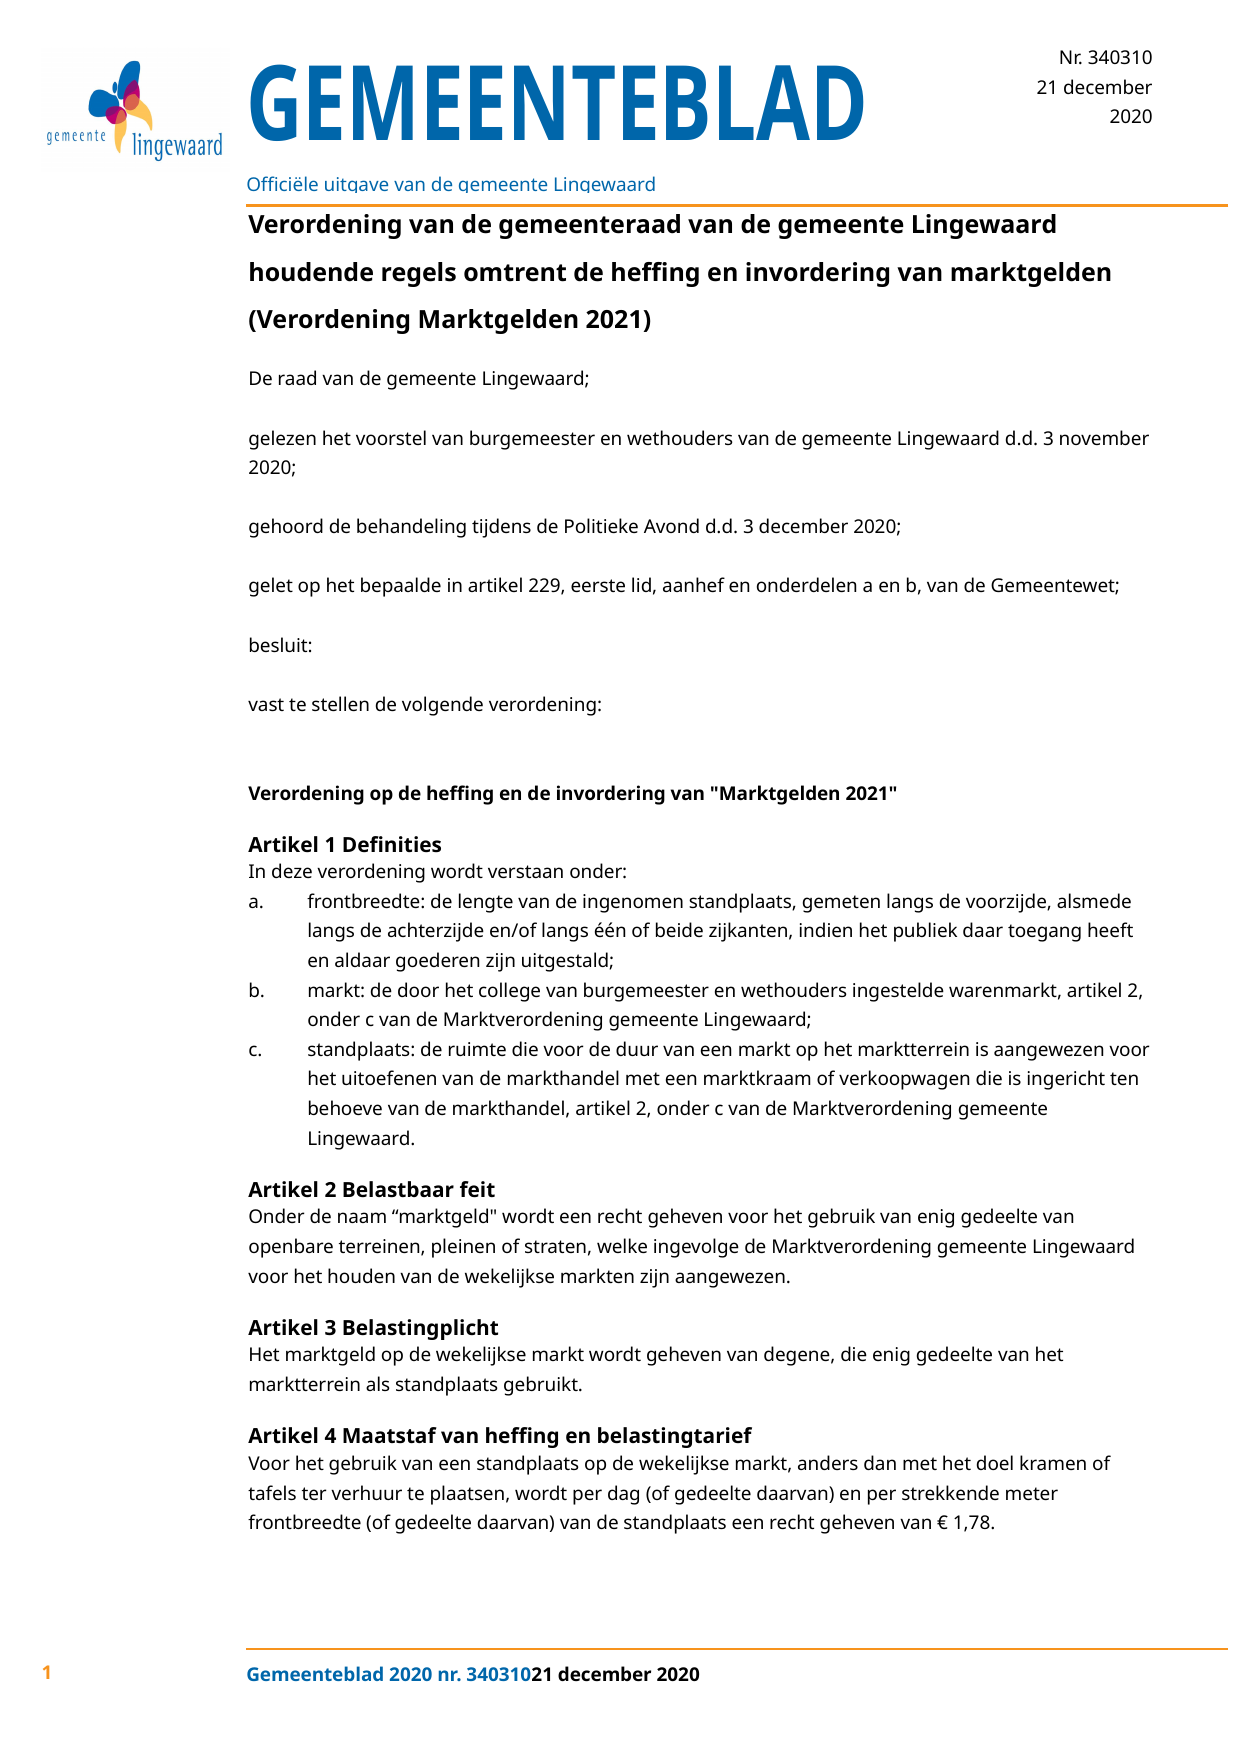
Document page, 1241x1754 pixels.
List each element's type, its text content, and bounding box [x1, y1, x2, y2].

picture [41, 47, 231, 172]
text gelet op het bepaalde in artikel 229, eerste lid, aanhef en onderdelen a en b, van de Gemeentewet; [248, 573, 1152, 598]
text Het marktgeld op de wekelijkse markt wordt geheven van degene, die enig gedeelte van het marktterrein als standplaats gebruikt. [248, 1342, 1152, 1397]
text besluit: [248, 632, 1152, 657]
list markt: de door het college van burgemeester en wethouders ingestelde warenmarkt, artikel 2, onder c van de Marktverordening gemeente Lingewaard; [248, 977, 1152, 1032]
text gehoord de behandeling tijdens de Politieke Avond d.d. 3 december 2020; [248, 513, 1152, 539]
text Verordening van de gemeenteraad van de gemeente Lingewaard houdende regels omtrent de heffing en invordering van marktgelden (Verordening Marktgelden 2021) [248, 207, 1152, 336]
text Artikel 3 Belastingplicht [248, 1313, 1152, 1342]
text Voor het gebruik van een standplaats op de wekelijkse markt, anders dan met het doel kramen of tafels ter verhuur te plaatsen, wordt per dag (of gedeelte daarvan) en per strekkende meter frontbreedte (of gedeelte daarvan) van de standplaats een recht geheven van € 1,78. [248, 1450, 1152, 1535]
text Artikel 4 Maatstaf van heffing en belastingtarief [248, 1422, 1152, 1450]
list standplaats: de ruimte die voor de duur van een markt op het marktterrein is aangewezen voor het uitoefenen van de markthandel met een marktkraam of verkoopwagen die is ingericht ten behoeve van de markthandel, artikel 2, onder c van de Marktverordening gemeente Lingewaard. [248, 1036, 1152, 1151]
text vast te stellen de volgende verordening: [248, 691, 1152, 717]
text Onder de naam “marktgeld" wordt een recht geheven voor het gebruik van enig gedeelte van openbare terreinen, pleinen of straten, welke ingevolge de Marktverordening gemeente Lingewaard voor het houden van de wekelijkse markten zijn aangewezen. [248, 1204, 1152, 1288]
text gelezen het voorstel van burgemeester en wethouders van de gemeente Lingewaard d.d. 3 november 2020; [248, 425, 1152, 480]
text De raad van de gemeente Lingewaard; [248, 366, 1152, 391]
text In deze verordening wordt verstaan onder: [248, 858, 1152, 884]
list frontbreedte: de lengte van de ingenomen standplaats, gemeten langs de voorzijde, alsmede langs de achterzijde en/of langs één of beide zijkanten, indien het publiek daar toegang heeft en aldaar goederen zijn uitgestald; [248, 888, 1152, 973]
text Artikel 2 Belastbaar feit [248, 1175, 1152, 1204]
text Verordening op de heffing en de invordering van "Marktgelden 2021" [248, 780, 1152, 805]
text Artikel 1 Definities [248, 830, 1152, 858]
